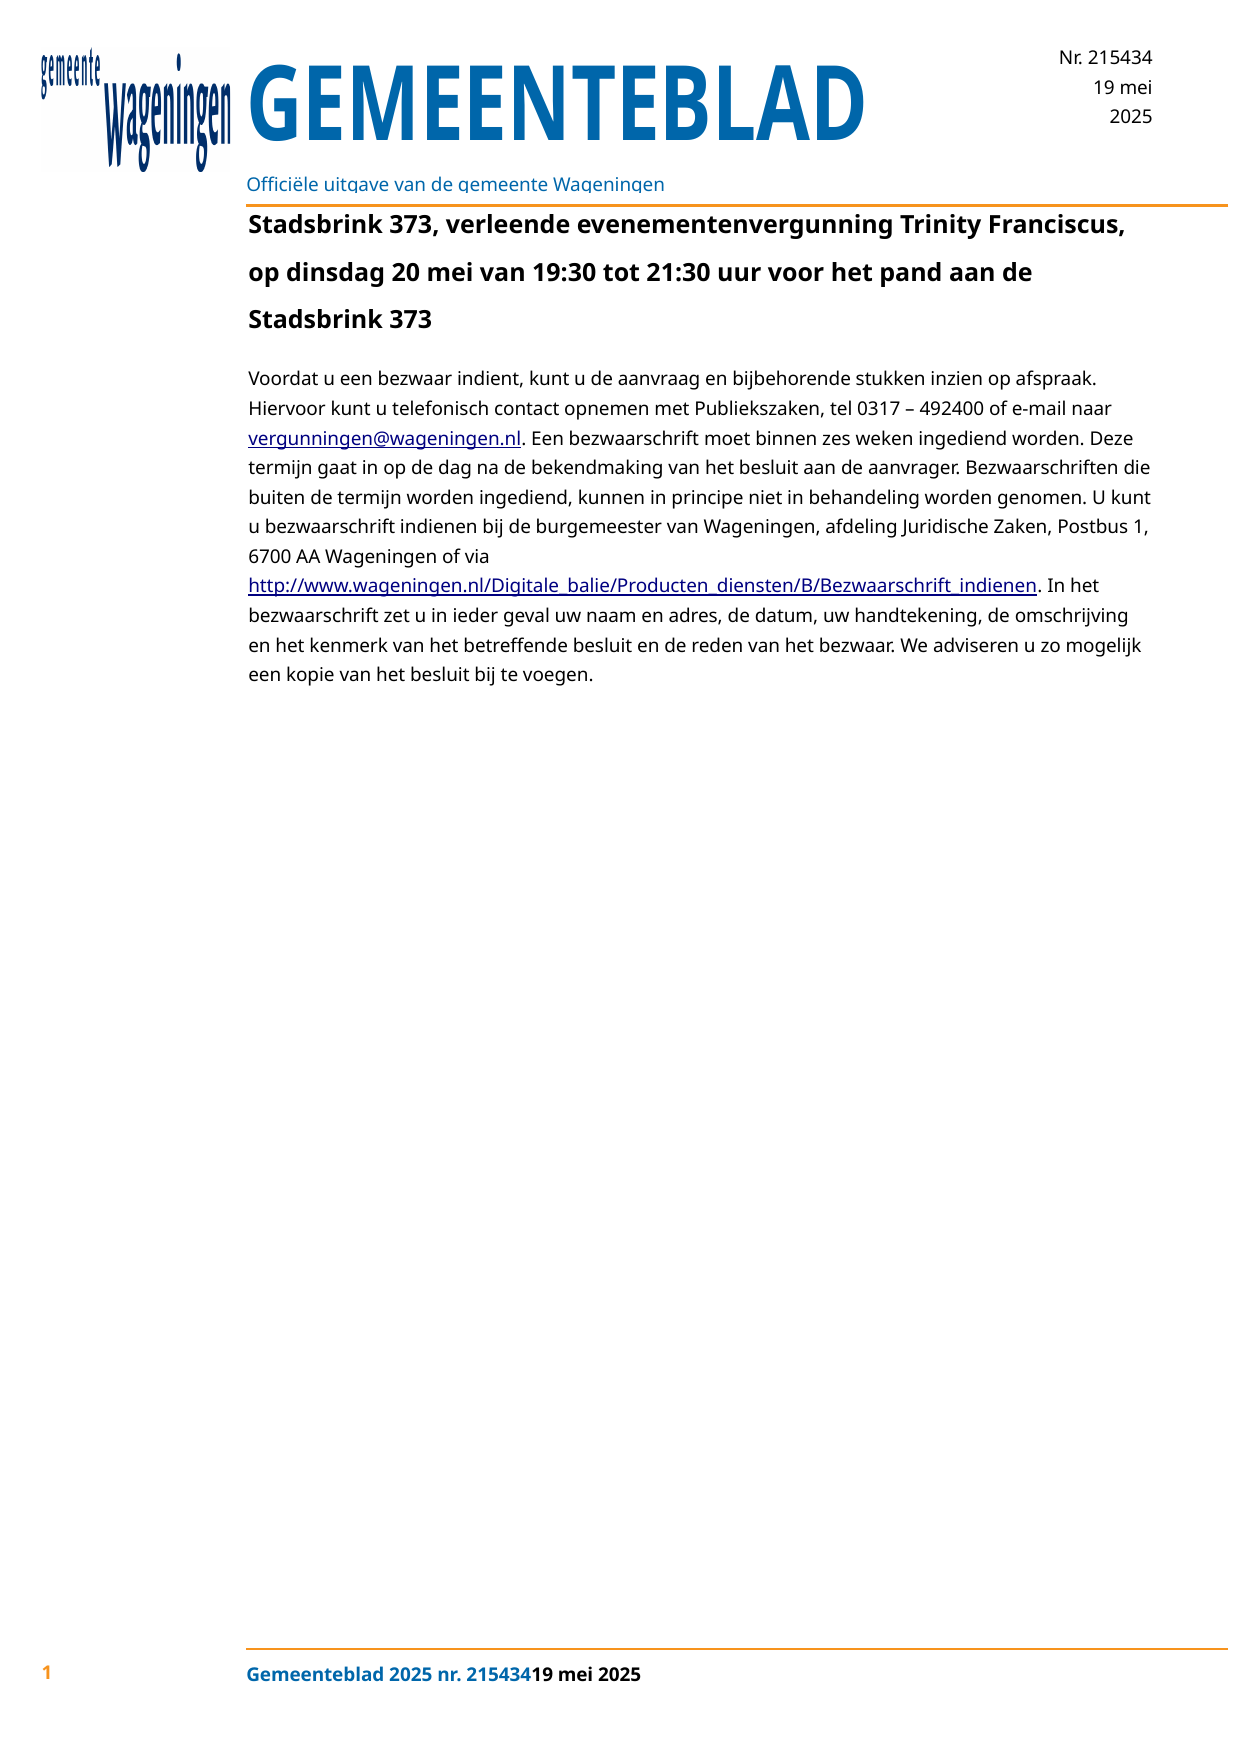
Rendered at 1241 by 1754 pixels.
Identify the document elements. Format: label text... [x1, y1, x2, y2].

text Stadsbrink 373, verleende evenementenvergunning Trinity Franciscus, op dinsdag 20 mei van 19:30 tot 21:30 uur voor het pand aan de Stadsbrink 373 [248, 207, 1152, 336]
picture [41, 47, 231, 172]
text Voordat u een bezwaar indient, kunt u de aanvraag en bijbehorende stukken inzien op afspraak. Hiervoor kunt u telefonisch contact opnemen met Publiekszaken, tel 0317 – 492400 of e-mail naar vergunningen@wageningen.nl. Een bezwaarschrift moet binnen zes weken ingediend worden. Deze termijn gaat in op de dag na de bekendmaking van het besluit aan de aanvrager. Bezwaarschriften die buiten de termijn worden ingediend, kunnen in principe niet in behandeling worden genomen. U kunt u bezwaarschrift indienen bij de burgemeester van Wageningen, afdeling Juridische Zaken, Postbus 1, 6700 AA Wageningen of via http://www.wageningen.nl/Digitale_balie/Producten_diensten/B/Bezwaarschrift_indienen. In het bezwaarschrift zet u in ieder geval uw naam en adres, de datum, uw handtekening, de omschrijving en het kenmerk van het betreffende besluit en de reden van het bezwaar. We adviseren u zo mogelijk een kopie van het besluit bij te voegen. [248, 366, 1152, 687]
